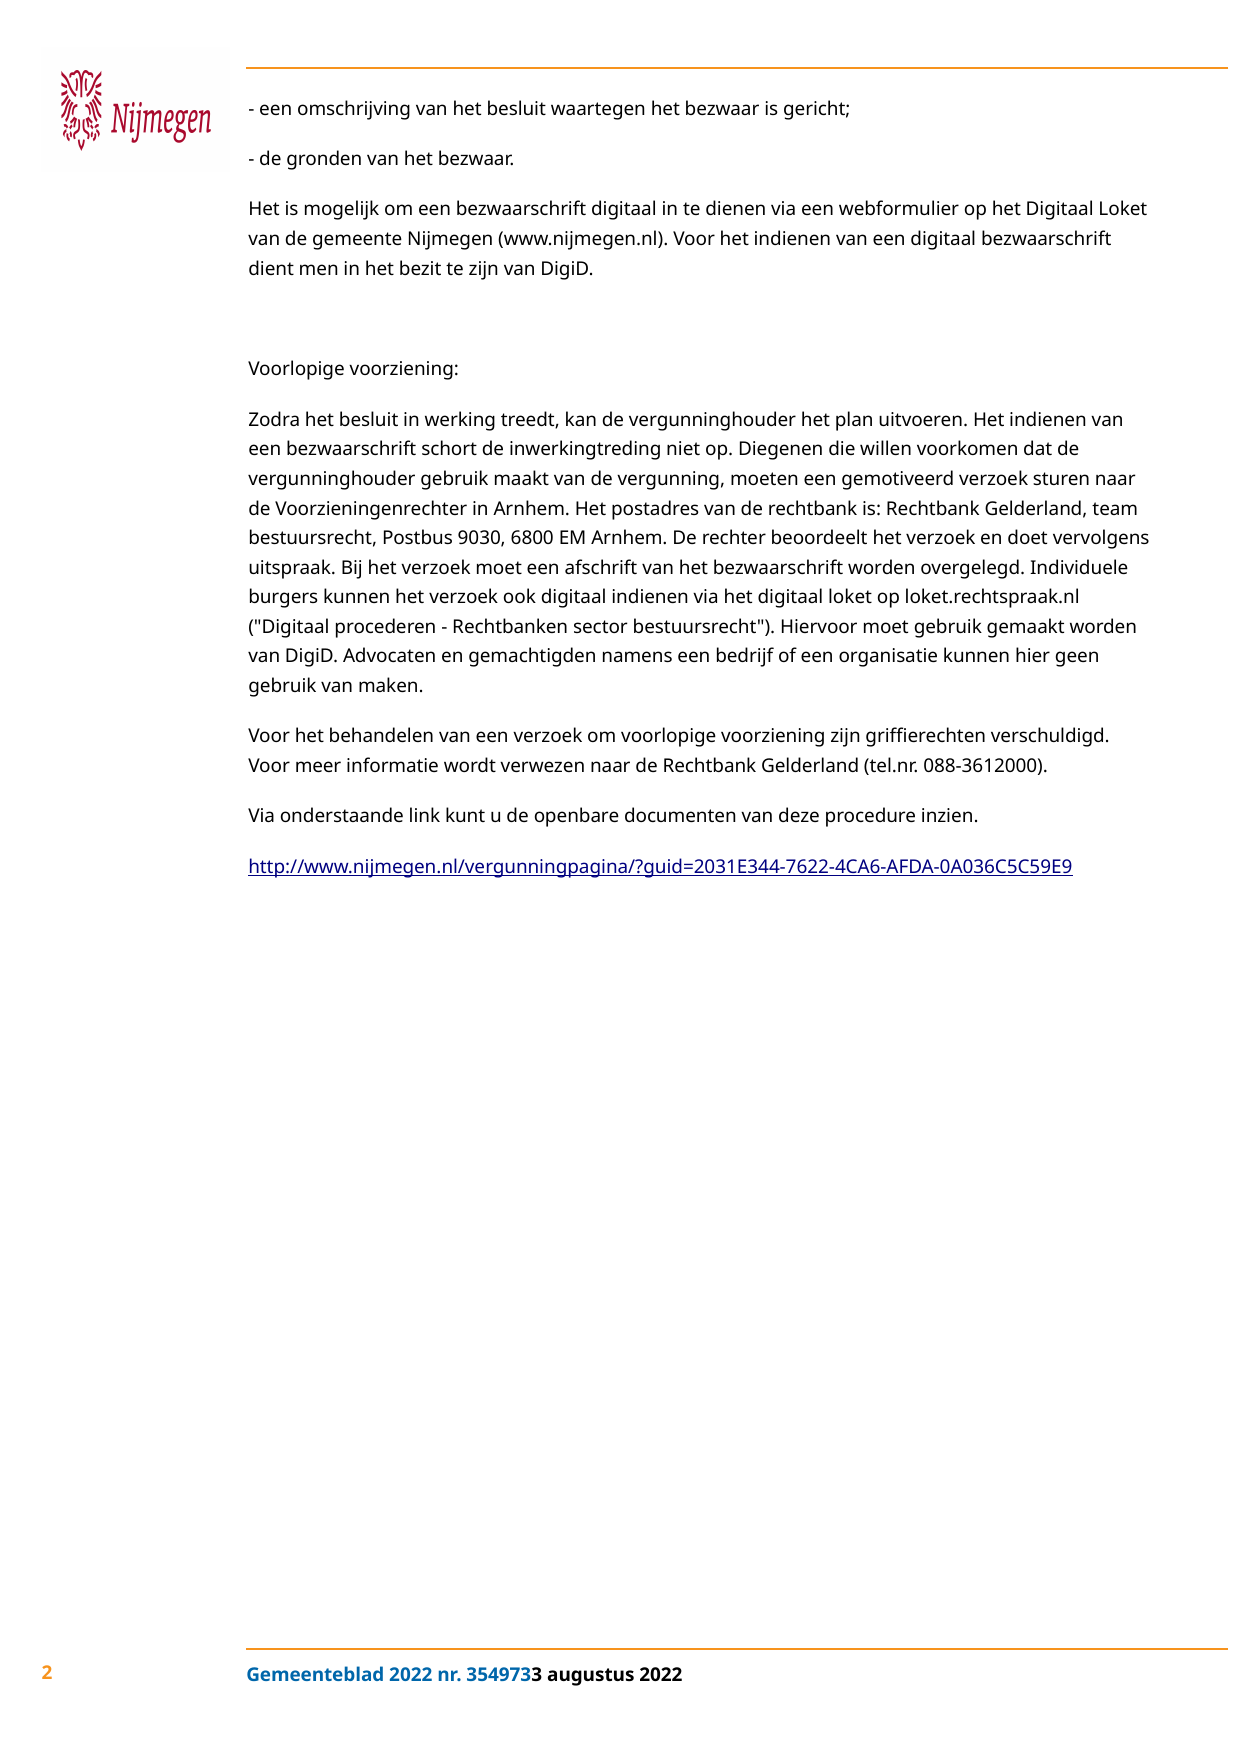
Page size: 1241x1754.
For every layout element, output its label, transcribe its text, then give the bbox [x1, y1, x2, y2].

text Het is mogelijk om een bezwaarschrift digitaal in te dienen via een webformulier op het Digitaal Loket van de gemeente Nijmegen (www.nijmegen.nl). Voor het indienen van een digitaal bezwaarschrift dient men in het bezit te zijn van DigiD. [248, 196, 1152, 281]
picture [41, 47, 231, 172]
text Zodra het besluit in werking treedt, kan de vergunninghouder het plan uitvoeren. Het indienen van een bezwaarschrift schort de inwerkingtreding niet op. Diegenen die willen voorkomen dat de vergunninghouder gebruik maakt van de vergunning, moeten een gemotiveerd verzoek sturen naar de Voorzieningenrechter in Arnhem. Het postadres van de rechtbank is: Rechtbank Gelderland, team bestuursrecht, Postbus 9030, 6800 EM Arnhem. De rechter beoordeelt het verzoek en doet vervolgens uitspraak. Bij het verzoek moet een afschrift van het bezwaarschrift worden overgelegd. Individuele burgers kunnen het verzoek ook digitaal indienen via het digitaal loket op loket.rechtspraak.nl ("Digitaal procederen - Rechtbanken sector bestuursrecht"). Hiervoor moet gebruik gemaakt worden van DigiD. Advocaten en gemachtigden namens een bedrijf of een organisatie kunnen hier geen gebruik van maken. [248, 406, 1152, 698]
text Voor het behandelen van een verzoek om voorlopige voorziening zijn griffierechten verschuldigd. Voor meer informatie wordt verwezen naar de Rechtbank Gelderland (tel.nr. 088-3612000). [248, 723, 1152, 778]
text http://www.nijmegen.nl/vergunningpagina/?guid=2031E344-7622-4CA6-AFDA-0A036C5C59E9 [248, 853, 1152, 879]
text Via onderstaande link kunt u de openbare documenten van deze procedure inzien. [248, 803, 1152, 828]
text - een omschrijving van het besluit waartegen het bezwaar is gericht; [248, 95, 1152, 121]
text - de gronden van het bezwaar. [248, 145, 1152, 171]
text Voorlopige voorziening: [248, 356, 1152, 381]
